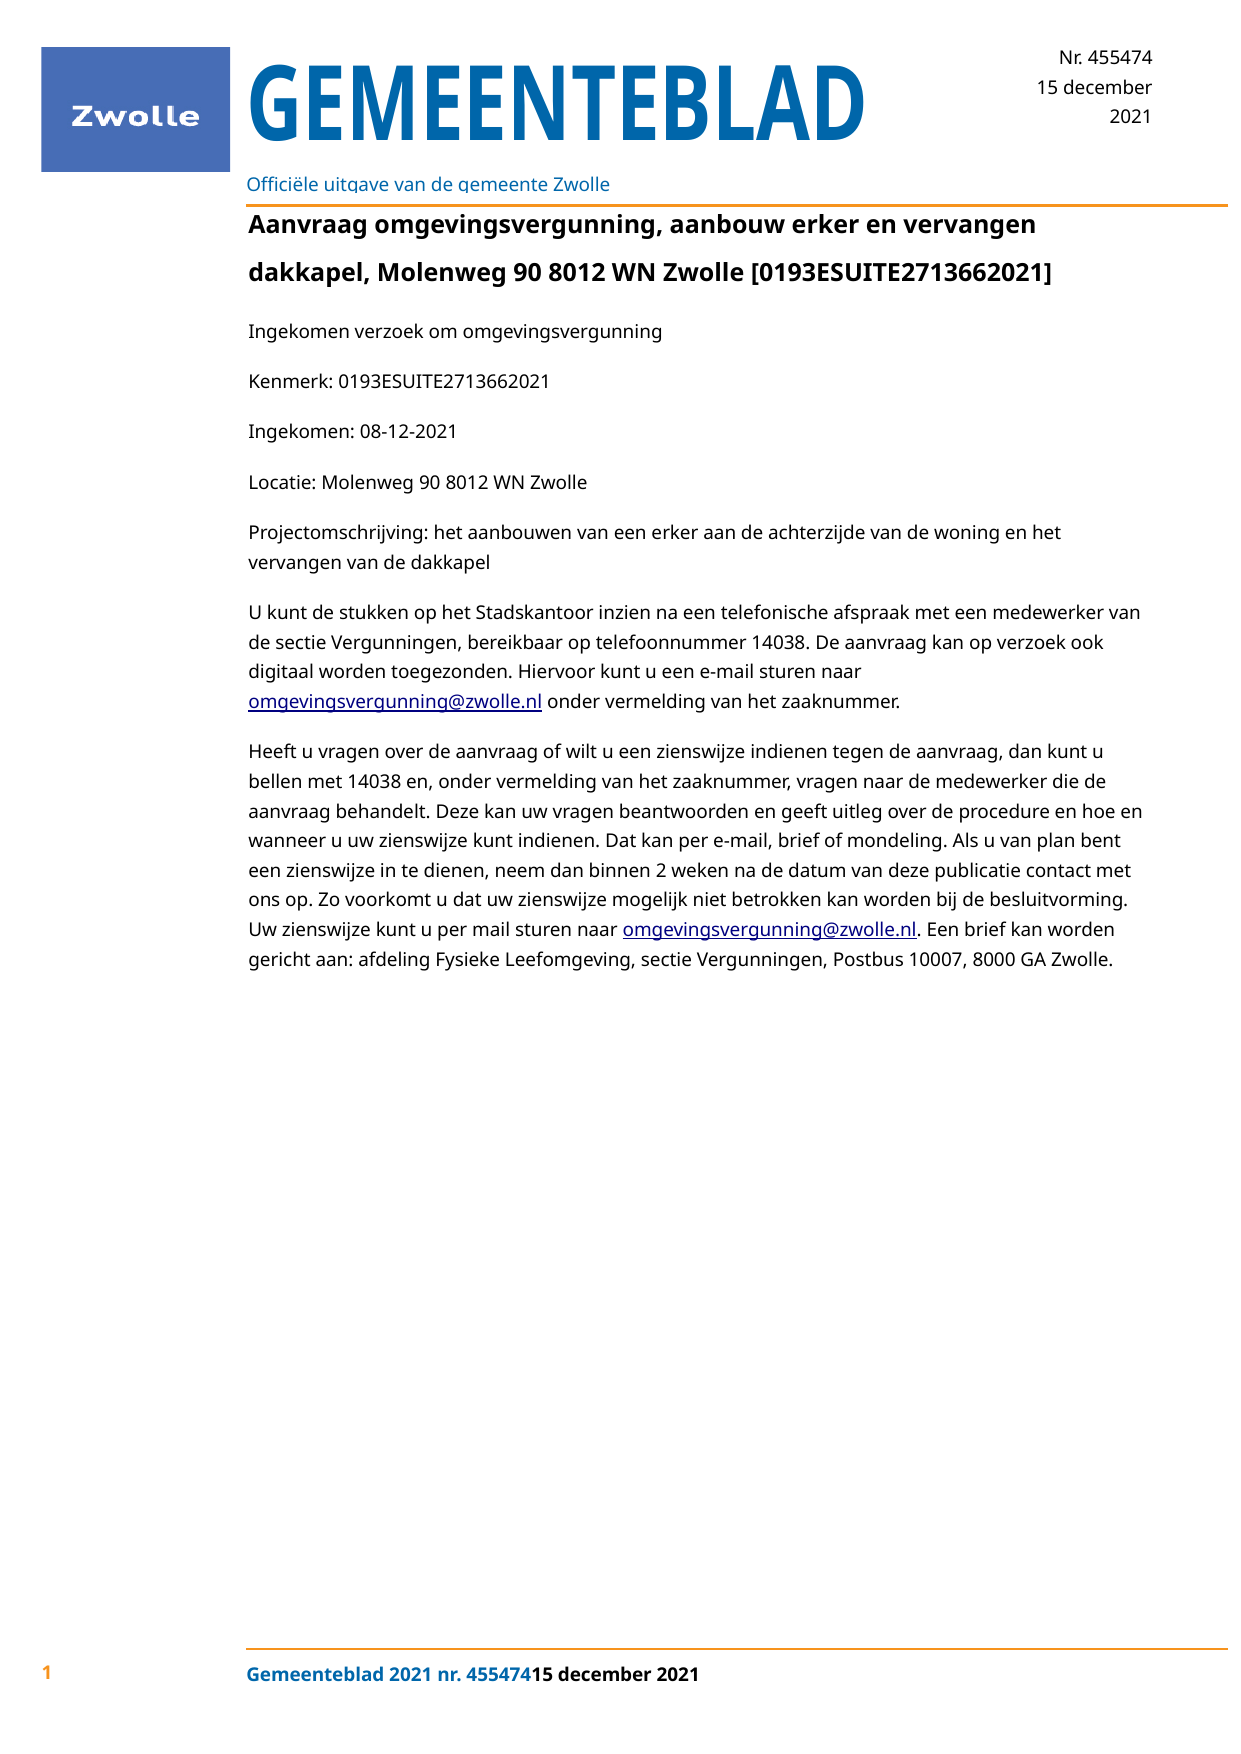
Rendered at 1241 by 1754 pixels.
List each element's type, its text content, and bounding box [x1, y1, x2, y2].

text Kenmerk: 0193ESUITE2713662021 [248, 368, 1152, 394]
text Heeft u vragen over de aanvraag of wilt u een zienswijze indienen tegen de aanvraag, dan kunt u bellen met 14038 en, onder vermelding van het zaaknummer, vragen naar de medewerker die de aanvraag behandelt. Deze kan uw vragen beantwoorden en geeft uitleg over de procedure en hoe en wanneer u uw zienswijze kunt indienen. Dat kan per e-mail, brief of mondeling. Als u van plan bent een zienswijze in te dienen, neem dan binnen 2 weken na de datum van deze publicatie contact met ons op. Zo voorkomt u dat uw zienswijze mogelijk niet betrokken kan worden bij de besluitvorming. Uw zienswijze kunt u per mail sturen naar omgevingsvergunning@zwolle.nl. Een brief kan worden gericht aan: afdeling Fysieke Leefomgeving, sectie Vergunningen, Postbus 10007, 8000 GA Zwolle. [248, 739, 1152, 972]
text Ingekomen: 08-12-2021 [248, 419, 1152, 444]
picture [41, 47, 231, 172]
text Projectomschrijving: het aanbouwen van een erker aan de achterzijde van de woning en het vervangen van de dakkapel [248, 519, 1152, 575]
text Aanvraag omgevingsvergunning, aanbouw erker en vervangen dakkapel, Molenweg 90 8012 WN Zwolle [0193ESUITE2713662021] [248, 207, 1152, 288]
text U kunt de stukken op het Stadskantoor inzien na een telefonische afspraak met een medewerker van de sectie Vergunningen, bereikbaar op telefoonnummer 14038. De aanvraag kan op verzoek ook digitaal worden toegezonden. Hiervoor kunt u een e-mail sturen naar omgevingsvergunning@zwolle.nl onder vermelding van het zaaknummer. [248, 599, 1152, 714]
text Ingekomen verzoek om omgevingsvergunning [248, 318, 1152, 344]
text Locatie: Molenweg 90 8012 WN Zwolle [248, 469, 1152, 495]
